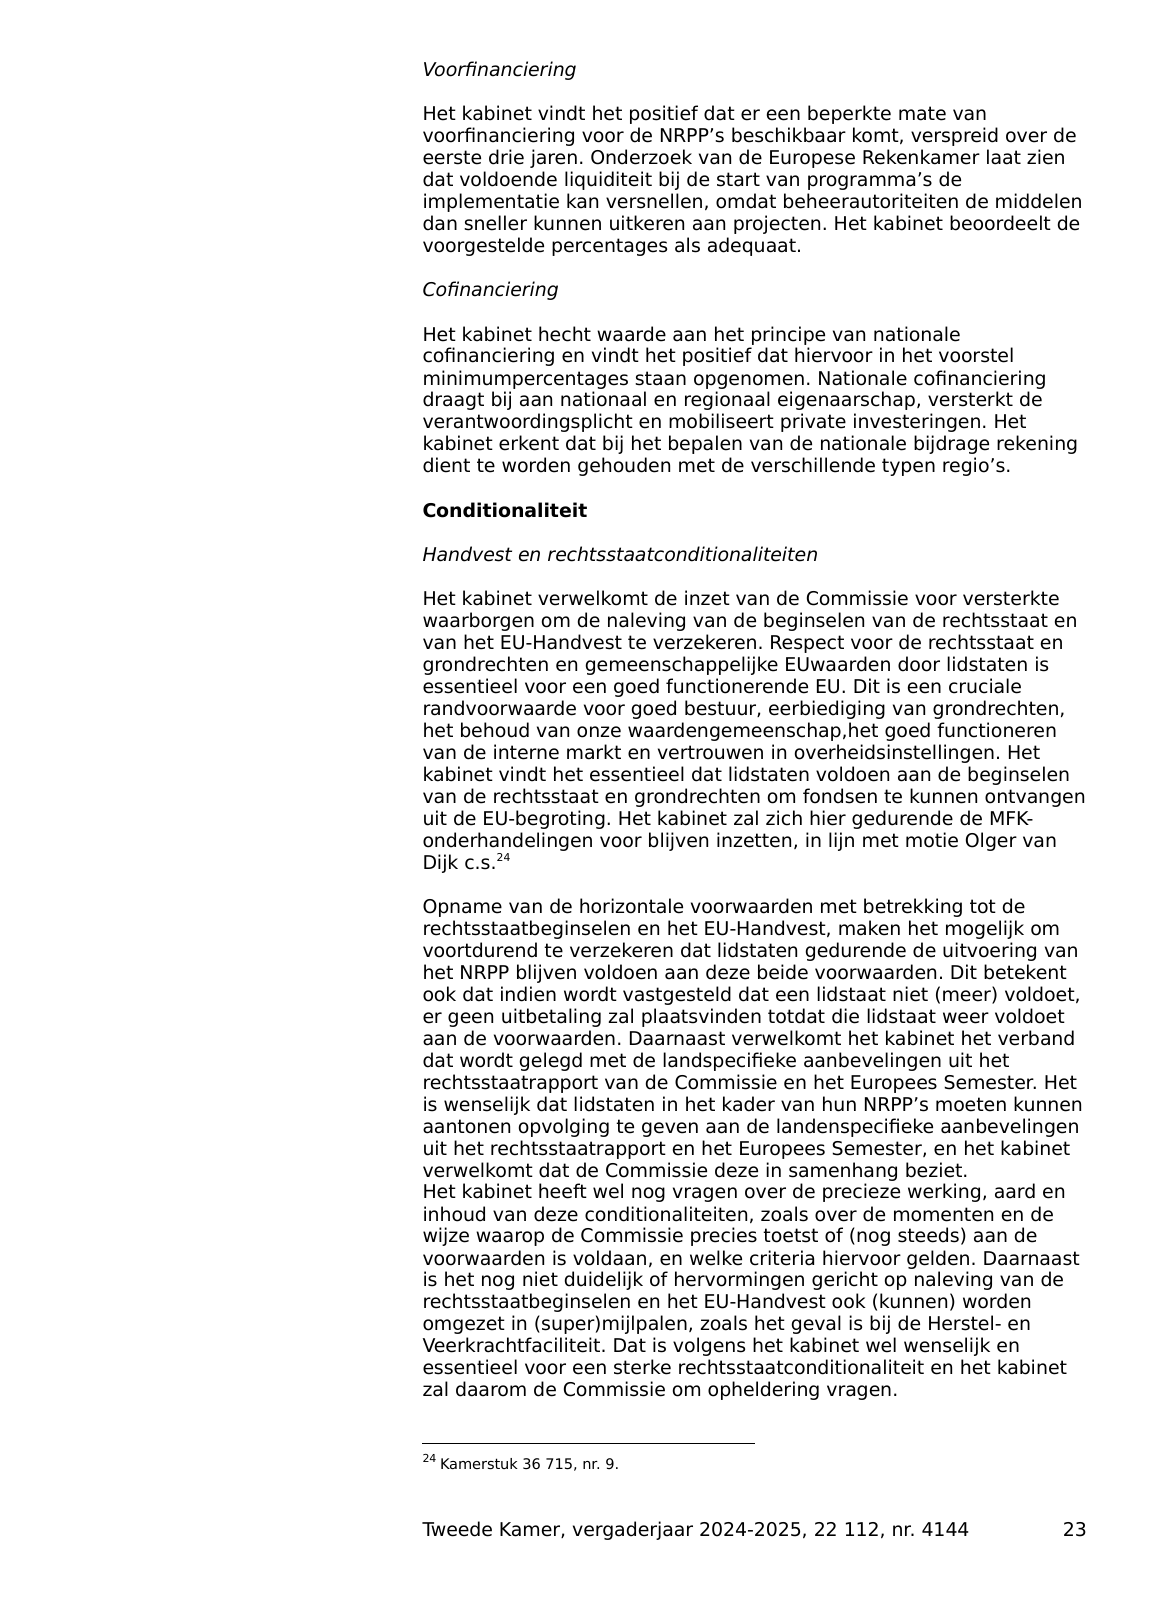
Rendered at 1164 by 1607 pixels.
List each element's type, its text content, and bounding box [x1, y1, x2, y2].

text Het kabinet heeft wel nog vragen over de precieze werking, aard en inhoud van deze conditionaliteiten, zoals over de momenten en de wijze waarop de Commissie precies toetst of (nog steeds) aan de voorwaarden is voldaan, en welke criteria hiervoor gelden. Daarnaast is het nog niet duidelijk of hervormingen gericht op naleving van de rechtsstaatbeginselen en het EU-Handvest ook (kunnen) worden omgezet in (super)mijlpalen, zoals het geval is bij de Herstel- en Veerkrachtfaciliteit. Dat is volgens het kabinet wel wenselijk en essentieel voor een sterke rechtsstaatconditionaliteit en het kabinet zal daarom de Commissie om opheldering vragen. [422, 1181, 1087, 1401]
subtitle Voorfinanciering [422, 59, 1087, 81]
text Het kabinet vindt het positief dat er een beperkte mate van voorfinanciering voor de NRPP’s beschikbaar komt, verspreid over de eerste drie jaren. Onderzoek van de Europese Rekenkamer laat zien dat voldoende liquiditeit bij de start van programma’s de implementatie kan versnellen, omdat beheerautoriteiten de middelen dan sneller kunnen uitkeren aan projecten. Het kabinet beoordeelt de voorgestelde percentages als adequaat. [422, 103, 1087, 257]
subtitle Handvest en rechtsstaatconditionaliteiten [422, 544, 1087, 566]
text Het kabinet hecht waarde aan het principe van nationale cofinanciering en vindt het positief dat hiervoor in het voorstel minimumpercentages staan opgenomen. Nationale cofinanciering draagt bij aan nationaal en regionaal eigenaarschap, versterkt de verantwoordingsplicht en mobiliseert private investeringen. Het kabinet erkent dat bij het bepalen van de nationale bijdrage rekening dient te worden gehouden met de verschillende typen regio’s. [422, 323, 1087, 477]
subtitle Conditionaliteit [422, 499, 1087, 521]
text Kamerstuk 36 715, nr. 9. [422, 1452, 1087, 1474]
subtitle Cofinanciering [422, 279, 1087, 301]
text Het kabinet verwelkomt de inzet van de Commissie voor versterkte waarborgen om de naleving van de beginselen van de rechtsstaat en van het EU-Handvest te verzekeren. Respect voor de rechtsstaat en grondrechten en gemeenschappelijke EUwaarden door lidstaten is essentieel voor een goed functionerende EU. Dit is een cruciale randvoorwaarde voor goed bestuur, eerbiediging van grondrechten, het behoud van onze waardengemeenschap,het goed functioneren van de interne markt en vertrouwen in overheidsinstellingen. Het kabinet vindt het essentieel dat lidstaten voldoen aan de beginselen van de rechtsstaat en grondrechten om fondsen te kunnen ontvangen uit de EU-begroting. Het kabinet zal zich hier gedurende de MFK-onderhandelingen voor blijven inzetten, in lijn met motie Olger van Dijk c.s. [422, 588, 1087, 873]
text Opname van de horizontale voorwaarden met betrekking tot de rechtsstaatbeginselen en het EU-Handvest, maken het mogelijk om voortdurend te verzekeren dat lidstaten gedurende de uitvoering van het NRPP blijven voldoen aan deze beide voorwaarden. Dit betekent ook dat indien wordt vastgesteld dat een lidstaat niet (meer) voldoet, er geen uitbetaling zal plaatsvinden totdat die lidstaat weer voldoet aan de voorwaarden. Daarnaast verwelkomt het kabinet het verband dat wordt gelegd met de landspecifieke aanbevelingen uit het rechtsstaatrapport van de Commissie en het Europees Semester. Het is wenselijk dat lidstaten in het kader van hun NRPP’s moeten kunnen aantonen opvolging te geven aan de landenspecifieke aanbevelingen uit het rechtsstaatrapport en het Europees Semester, en het kabinet verwelkomt dat de Commissie deze in samenhang beziet. [422, 896, 1087, 1181]
